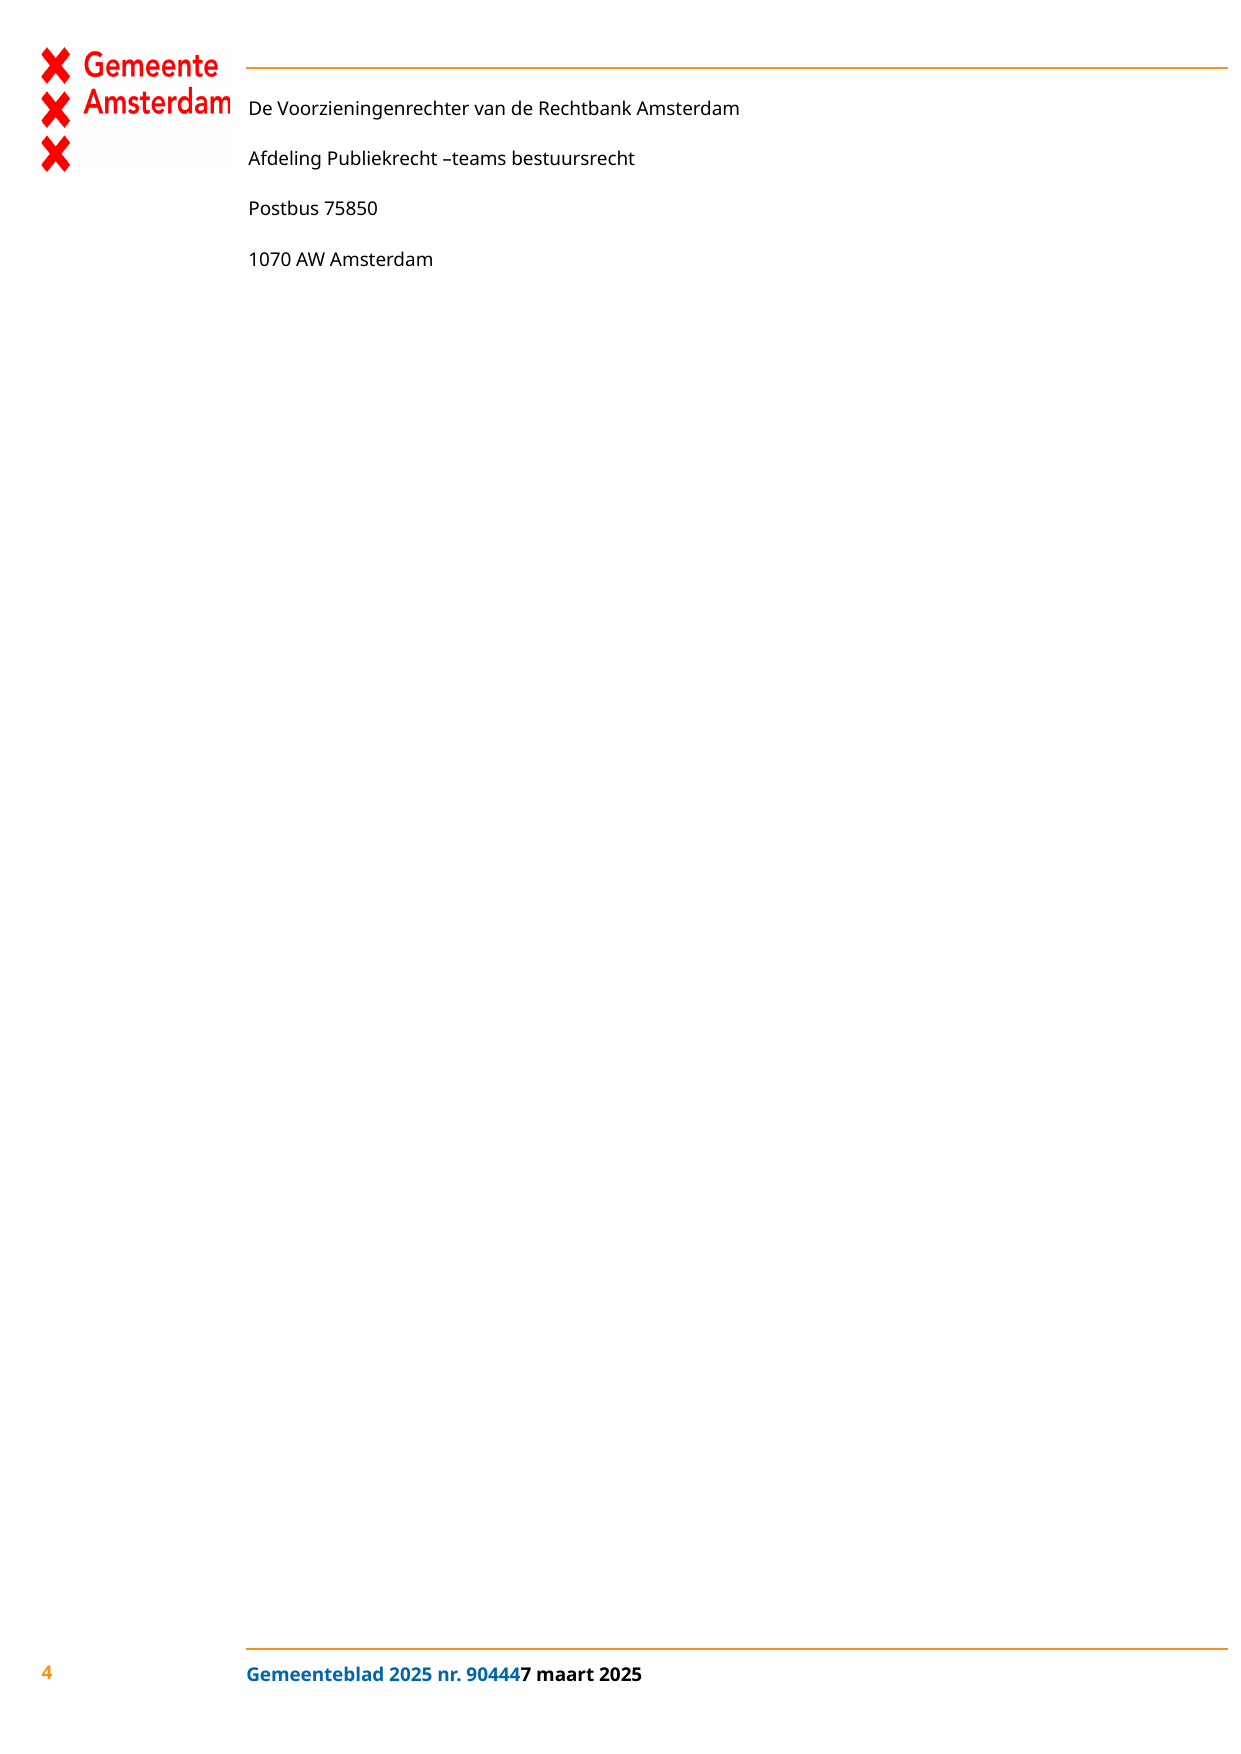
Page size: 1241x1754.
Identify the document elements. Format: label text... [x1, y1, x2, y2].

text Postbus 75850 [248, 196, 1152, 221]
picture [41, 47, 231, 172]
text 1070 AW Amsterdam [248, 246, 1152, 272]
text De Voorzieningenrechter van de Rechtbank Amsterdam [248, 95, 1152, 121]
text Afdeling Publiekrecht –teams bestuursrecht [248, 145, 1152, 171]
